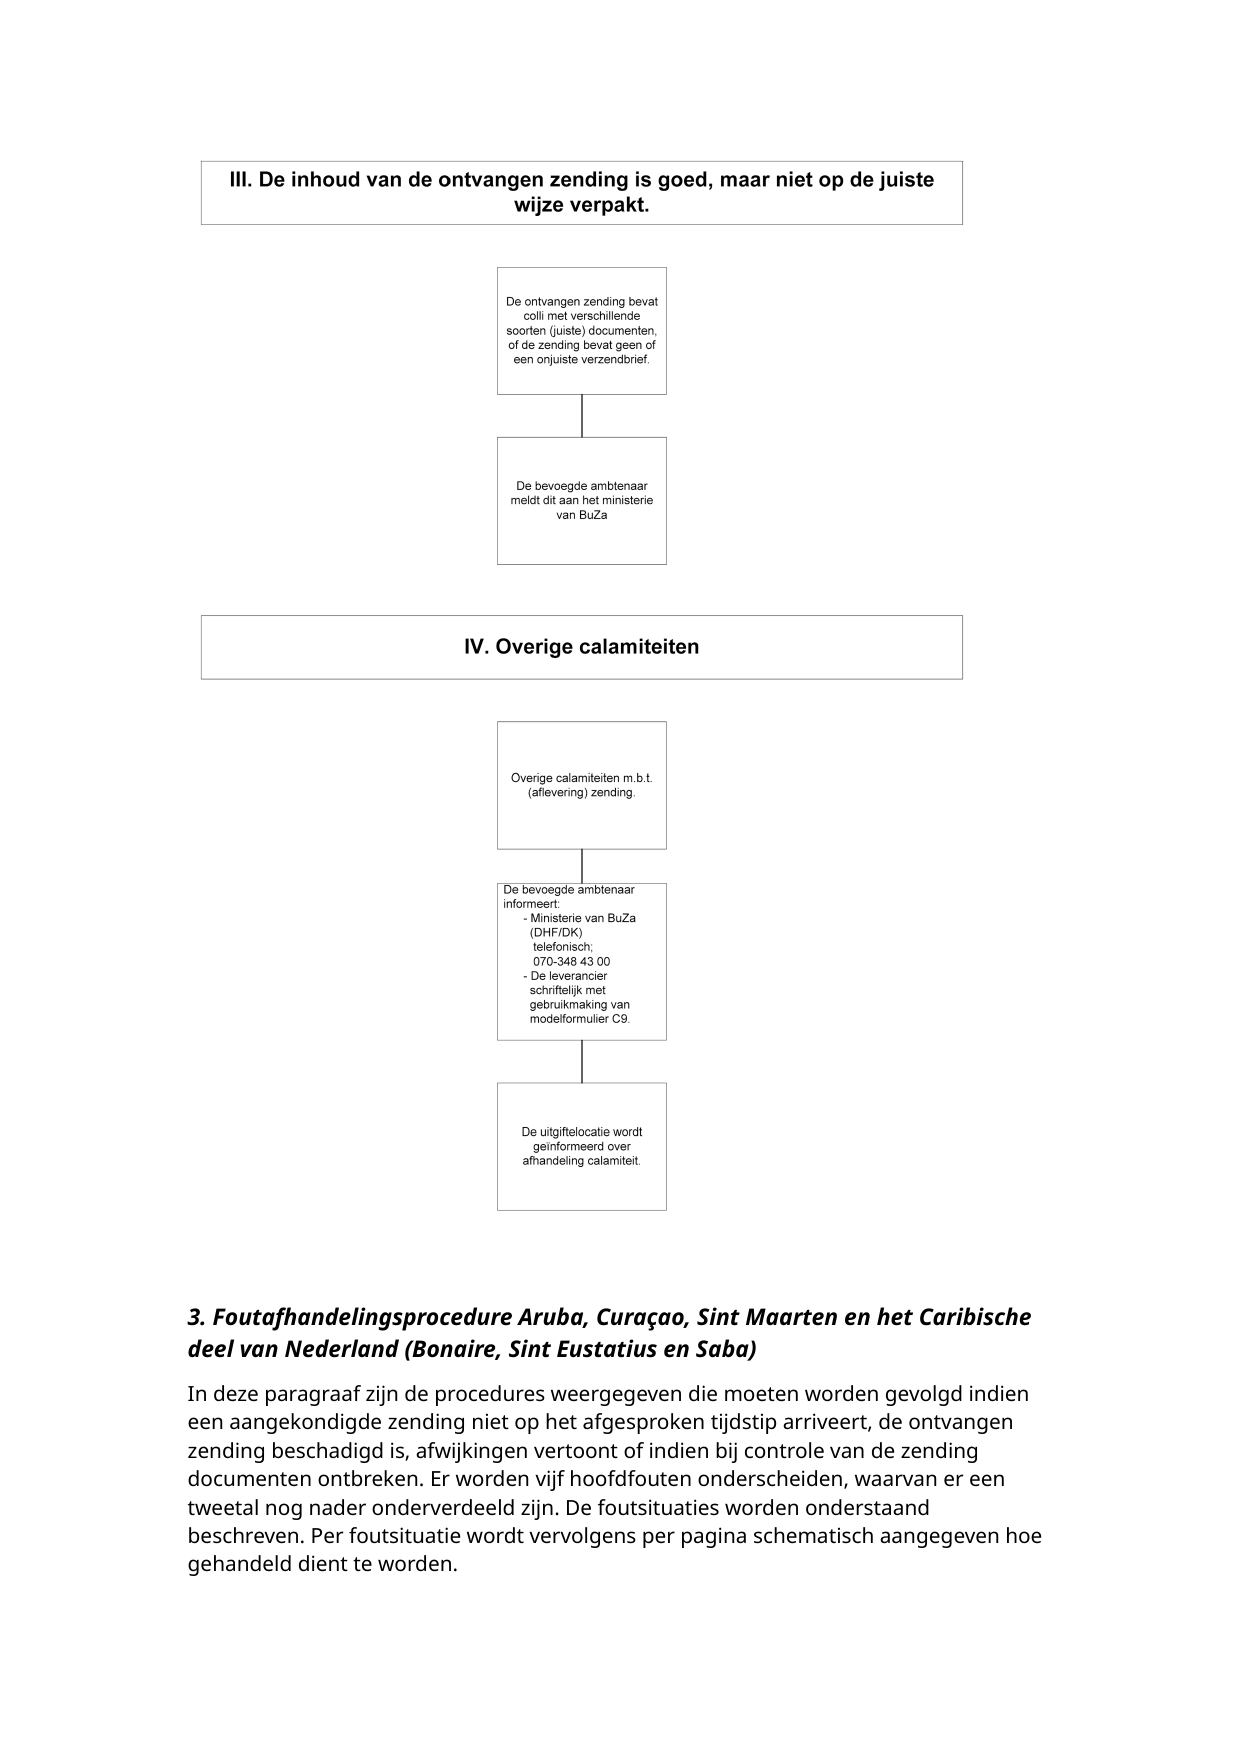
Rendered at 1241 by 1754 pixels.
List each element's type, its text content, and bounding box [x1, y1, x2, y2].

subtitle 3. Foutafhandelingsprocedure Aruba, Curaçao, Sint Maarten en het Caribische deel van Nederland (Bonaire, Sint Eustatius en Saba) [187, 1301, 1053, 1364]
text In deze paragraaf zijn de procedures weergegeven die moeten worden gevolgd indien een aangekondigde zending niet op het afgesproken tijdstip arriveert, de ontvangen zending beschadigd is, afwijkingen vertoont of indien bij controle van de zending documenten ontbreken. Er worden vijf hoofdfouten onderscheiden, waarvan er een tweetal nog nader onderverdeeld zijn. De foutsituaties worden onderstaand beschreven. Per foutsituatie wordt vervolgens per pagina schematisch aangegeven hoe gehandeld dient te worden. [187, 1379, 1053, 1578]
picture [187, 150, 975, 1221]
